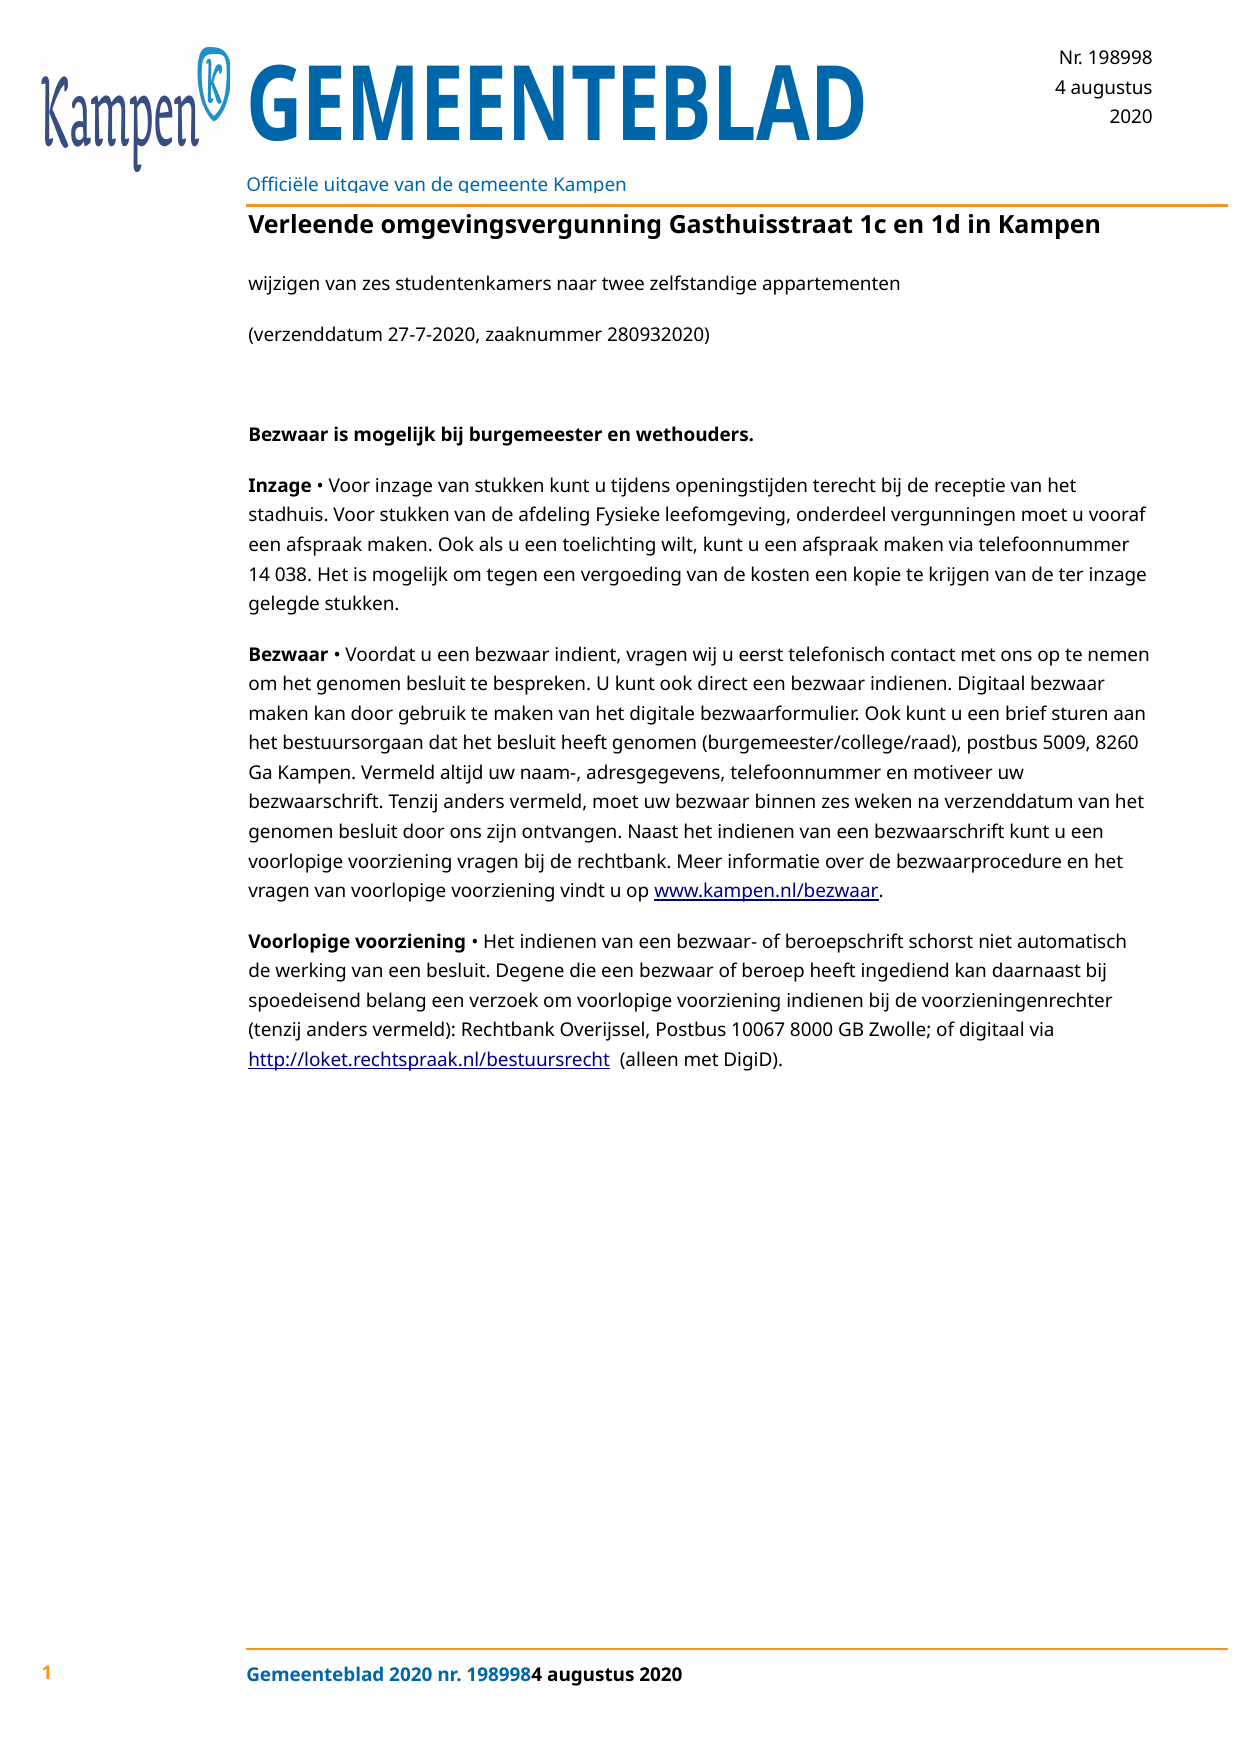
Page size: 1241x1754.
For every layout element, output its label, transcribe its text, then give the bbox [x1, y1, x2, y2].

text (verzenddatum 27-7-2020, zaaknummer 280932020) [248, 321, 1152, 346]
text Voorlopige voorziening • Het indienen van een bezwaar- of beroepschrift schorst niet automatisch de werking van een besluit. Degene die een bezwaar of beroep heeft ingediend kan daarnaast bij spoedeisend belang een verzoek om voorlopige voorziening indienen bij de voorzieningenrechter (tenzij anders vermeld): Rechtbank Overijssel, Postbus 10067 8000 GB Zwolle; of digitaal via http://loket.rechtspraak.nl/bestuursrecht (alleen met DigiD). [248, 928, 1152, 1072]
text Bezwaar • Voordat u een bezwaar indient, vragen wij u eerst telefonisch contact met ons op te nemen om het genomen besluit te bespreken. U kunt ook direct een bezwaar indienen. Digitaal bezwaar maken kan door gebruik te maken van het digitale bezwaarformulier. Ook kunt u een brief sturen aan het bestuursorgaan dat het besluit heeft genomen (burgemeester/college/raad), postbus 5009, 8260 Ga Kampen. Vermeld altijd uw naam-, adresgegevens, telefoonnummer en motiveer uw bezwaarschrift. Tenzij anders vermeld, moet uw bezwaar binnen zes weken na verzenddatum van het genomen besluit door ons zijn ontvangen. Naast het indienen van een bezwaarschrift kunt u een voorlopige voorziening vragen bij de rechtbank. Meer informatie over de bezwaarprocedure en het vragen van voorlopige voorziening vindt u op www.kampen.nl/bezwaar. [248, 641, 1152, 903]
text Verleende omgevingsvergunning Gasthuisstraat 1c en 1d in Kampen [248, 207, 1152, 241]
text Bezwaar is mogelijk bij burgemeester en wethouders. [248, 422, 1152, 447]
text wijzigen van zes studentenkamers naar twee zelfstandige appartementen [248, 270, 1152, 296]
picture [41, 47, 231, 172]
text Inzage • Voor inzage van stukken kunt u tijdens openingstijden terecht bij de receptie van het stadhuis. Voor stukken van de afdeling Fysieke leefomgeving, onderdeel vergunningen moet u vooraf een afspraak maken. Ook als u een toelichting wilt, kunt u een afspraak maken via telefoonnummer 14 038. Het is mogelijk om tegen een vergoeding van de kosten een kopie te krijgen van de ter inzage gelegde stukken. [248, 472, 1152, 616]
